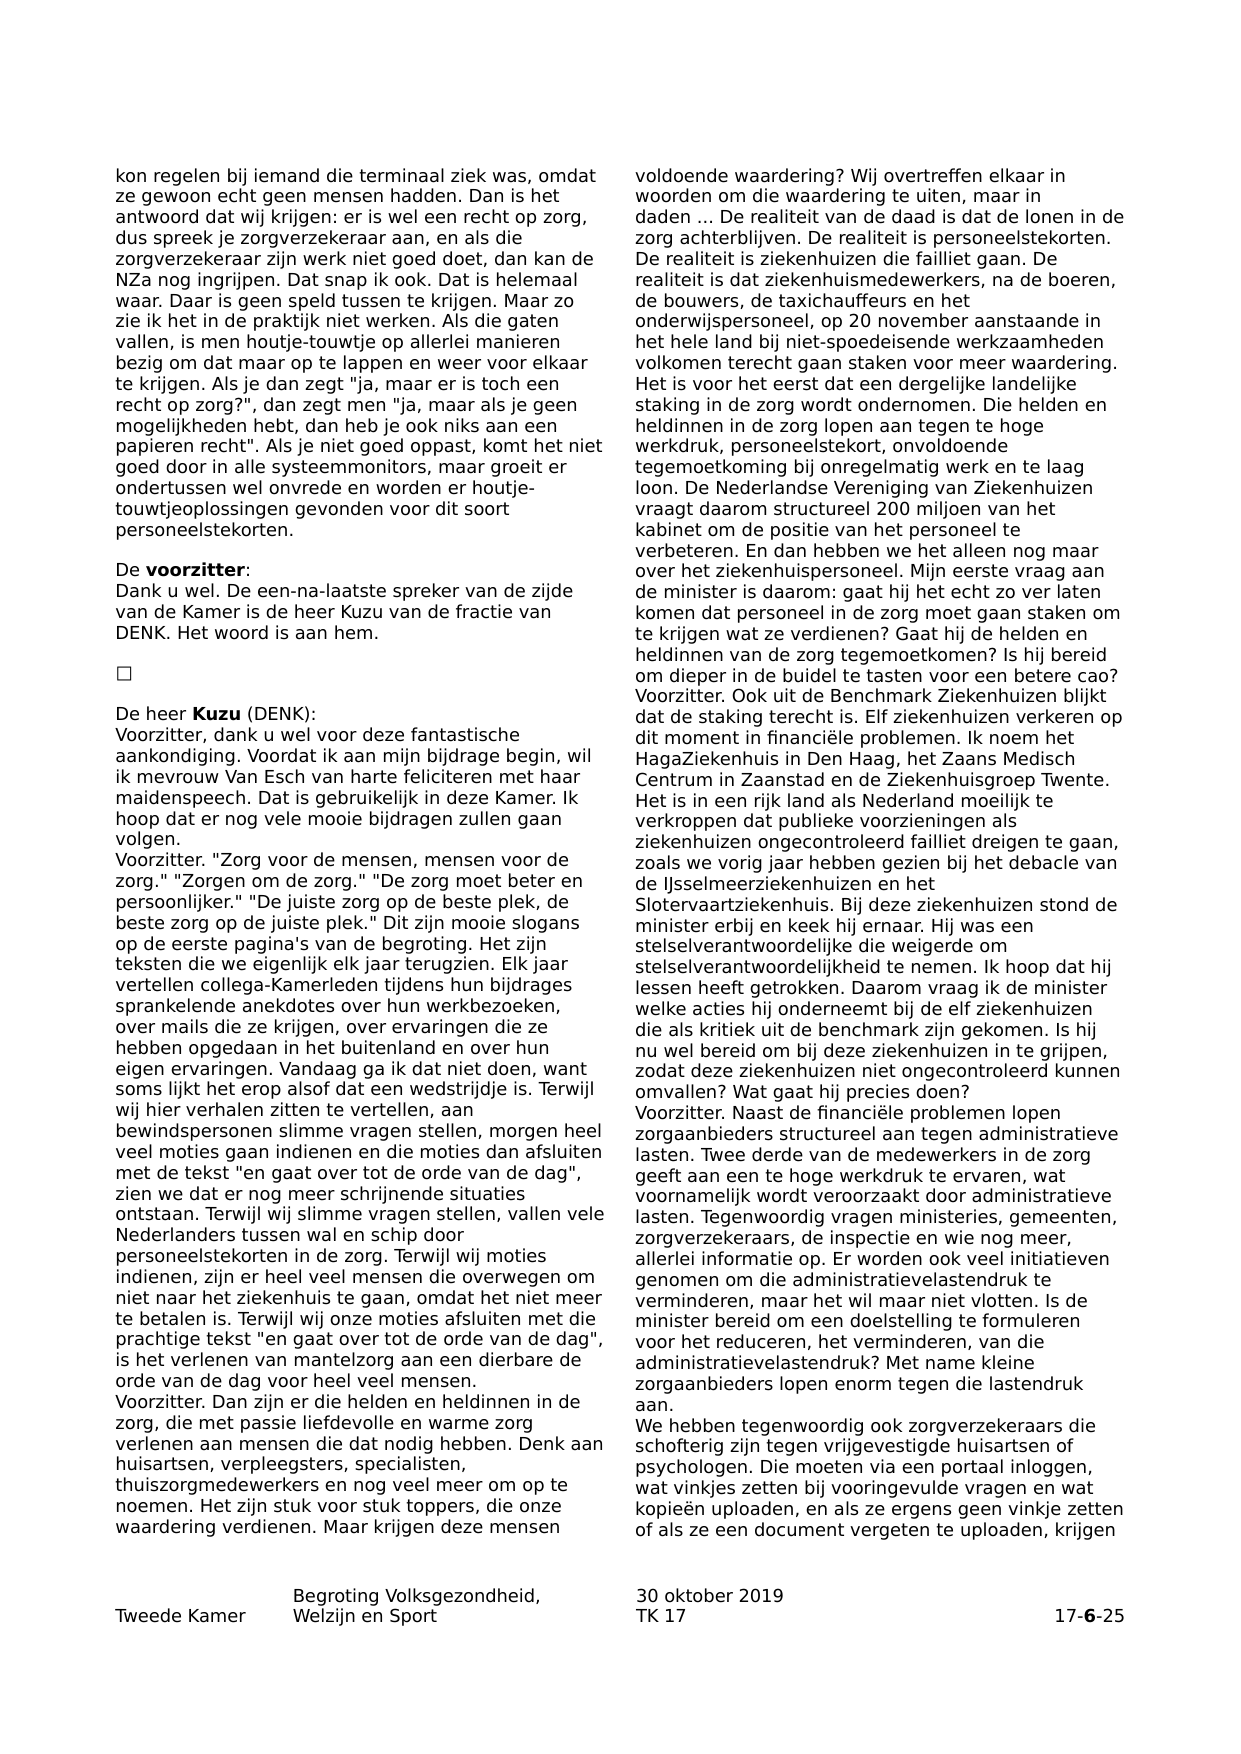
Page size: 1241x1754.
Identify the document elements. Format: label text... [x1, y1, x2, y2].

text ⬜ [115, 663, 605, 684]
text voldoende waardering? Wij overtreffen elkaar in woorden om die waardering te uiten, maar in daden ... De realiteit van de daad is dat de lonen in de zorg achterblijven. De realiteit is personeelstekorten. De realiteit is ziekenhuizen die failliet gaan. De realiteit is dat ziekenhuismedewerkers, na de boeren, de bouwers, de taxichauffeurs en het onderwijspersoneel, op 20 november aanstaande in het hele land bij niet-spoedeisende werkzaamheden volkomen terecht gaan staken voor meer waardering. [635, 165, 1125, 374]
text Voorzitter, dank u wel voor deze fantastische aankondiging. Voordat ik aan mijn bijdrage begin, wil ik mevrouw Van Esch van harte feliciteren met haar maidenspeech. Dat is gebruikelijk in deze Kamer. Ik hoop dat er nog vele mooie bijdragen zullen gaan volgen. [115, 725, 605, 850]
text De heer Kuzu (DENK): [115, 704, 605, 725]
text We hebben tegenwoordig ook zorgverzekeraars die schofterig zijn tegen vrijgevestigde huisartsen of psychologen. Die moeten via een portaal inloggen, wat vinkjes zetten bij vooringevulde vragen en wat kopieën uploaden, en als ze ergens geen vinkje zetten of als ze een document vergeten te uploaden, krijgen [635, 1415, 1125, 1540]
text Voorzitter. Naast de financiële problemen lopen zorgaanbieders structureel aan tegen administratieve lasten. Twee derde van de medewerkers in de zorg geeft aan een te hoge werkdruk te ervaren, wat voornamelijk wordt veroorzaakt door administratieve lasten. Tegenwoordig vragen ministeries, gemeenten, zorgverzekeraars, de inspectie en wie nog meer, allerlei informatie op. Er worden ook veel initiatieven genomen om die administratievelastendruk te verminderen, maar het wil maar niet vlotten. Is de minister bereid om een doelstelling te formuleren voor het reduceren, het verminderen, van die administratievelastendruk? Met name kleine zorgaanbieders lopen enorm tegen die lastendruk aan. [635, 1103, 1125, 1415]
text Voorzitter. Ook uit de Benchmark Ziekenhuizen blijkt dat de staking terecht is. Elf ziekenhuizen verkeren op dit moment in financiële problemen. Ik noem het HagaZiekenhuis in Den Haag, het Zaans Medisch Centrum in Zaanstad en de Ziekenhuisgroep Twente. Het is in een rijk land als Nederland moeilijk te verkroppen dat publieke voorzieningen als ziekenhuizen ongecontroleerd failliet dreigen te gaan, zoals we vorig jaar hebben gezien bij het debacle van de IJsselmeerziekenhuizen en het Slotervaartziekenhuis. Bij deze ziekenhuizen stond de minister erbij en keek hij ernaar. Hij was een stelselverantwoordelijke die weigerde om stelselverantwoordelijkheid te nemen. Ik hoop dat hij lessen heeft getrokken. Daarom vraag ik de minister welke acties hij onderneemt bij de elf ziekenhuizen die als kritiek uit de benchmark zijn gekomen. Is hij nu wel bereid om bij deze ziekenhuizen in te grijpen, zodat deze ziekenhuizen niet ongecontroleerd kunnen omvallen? Wat gaat hij precies doen? [635, 686, 1125, 1103]
text Voorzitter. "Zorg voor de mensen, mensen voor de zorg." "Zorgen om de zorg." "De zorg moet beter en persoonlijker." "De juiste zorg op de beste plek, de beste zorg op de juiste plek." Dit zijn mooie slogans op de eerste pagina's van de begroting. Het zijn teksten die we eigenlijk elk jaar terugzien. Elk jaar vertellen collega-Kamerleden tijdens hun bijdrages sprankelende anekdotes over hun werkbezoeken, over mails die ze krijgen, over ervaringen die ze hebben opgedaan in het buitenland en over hun eigen ervaringen. Vandaag ga ik dat niet doen, want soms lijkt het erop alsof dat een wedstrijdje is. Terwijl wij hier verhalen zitten te vertellen, aan bewindspersonen slimme vragen stellen, morgen heel veel moties gaan indienen en die moties dan afsluiten met de tekst "en gaat over tot de orde van de dag", zien we dat er nog meer schrijnende situaties ontstaan. Terwijl wij slimme vragen stellen, vallen vele Nederlanders tussen wal en schip door personeelstekorten in de zorg. Terwijl wij moties indienen, zijn er heel veel mensen die overwegen om niet naar het ziekenhuis te gaan, omdat het niet meer te betalen is. Terwijl wij onze moties afsluiten met die prachtige tekst "en gaat over tot de orde van de dag", is het verlenen van mantelzorg aan een dierbare de orde van de dag voor heel veel mensen. [115, 850, 605, 1392]
text Het is voor het eerst dat een dergelijke landelijke staking in de zorg wordt ondernomen. Die helden en heldinnen in de zorg lopen aan tegen te hoge werkdruk, personeelstekort, onvoldoende tegemoetkoming bij onregelmatig werk en te laag loon. De Nederlandse Vereniging van Ziekenhuizen vraagt daarom structureel 200 miljoen van het kabinet om de positie van het personeel te verbeteren. En dan hebben we het alleen nog maar over het ziekenhuispersoneel. Mijn eerste vraag aan de minister is daarom: gaat hij het echt zo ver laten komen dat personeel in de zorg moet gaan staken om te krijgen wat ze verdienen? Gaat hij de helden en heldinnen van de zorg tegemoetkomen? Is hij bereid om dieper in de buidel te tasten voor een betere cao? [635, 374, 1125, 686]
text Voorzitter. Dan zijn er die helden en heldinnen in de zorg, die met passie liefdevolle en warme zorg verlenen aan mensen die dat nodig hebben. Denk aan huisartsen, verpleegsters, specialisten, thuiszorgmedewerkers en nog veel meer om op te noemen. Het zijn stuk voor stuk toppers, die onze waardering verdienen. Maar krijgen deze mensen [115, 1392, 605, 1537]
text Dank u wel. De een-na-laatste spreker van de zijde van de Kamer is de heer Kuzu van de fractie van DENK. Het woord is aan hem. [115, 581, 605, 643]
text kon regelen bij iemand die terminaal ziek was, omdat ze gewoon echt geen mensen hadden. Dan is het antwoord dat wij krijgen: er is wel een recht op zorg, dus spreek je zorgverzekeraar aan, en als die zorgverzekeraar zijn werk niet goed doet, dan kan de NZa nog ingrijpen. Dat snap ik ook. Dat is helemaal waar. Daar is geen speld tussen te krijgen. Maar zo zie ik het in de praktijk niet werken. Als die gaten vallen, is men houtje-touwtje op allerlei manieren bezig om dat maar op te lappen en weer voor elkaar te krijgen. Als je dan zegt "ja, maar er is toch een recht op zorg?", dan zegt men "ja, maar als je geen mogelijkheden hebt, dan heb je ook niks aan een papieren recht". Als je niet goed oppast, komt het niet goed door in alle systeemmonitors, maar groeit er ondertussen wel onvrede en worden er houtje-touwtjeoplossingen gevonden voor dit soort personeelstekorten. [115, 165, 605, 540]
text De voorzitter: [115, 560, 605, 581]
